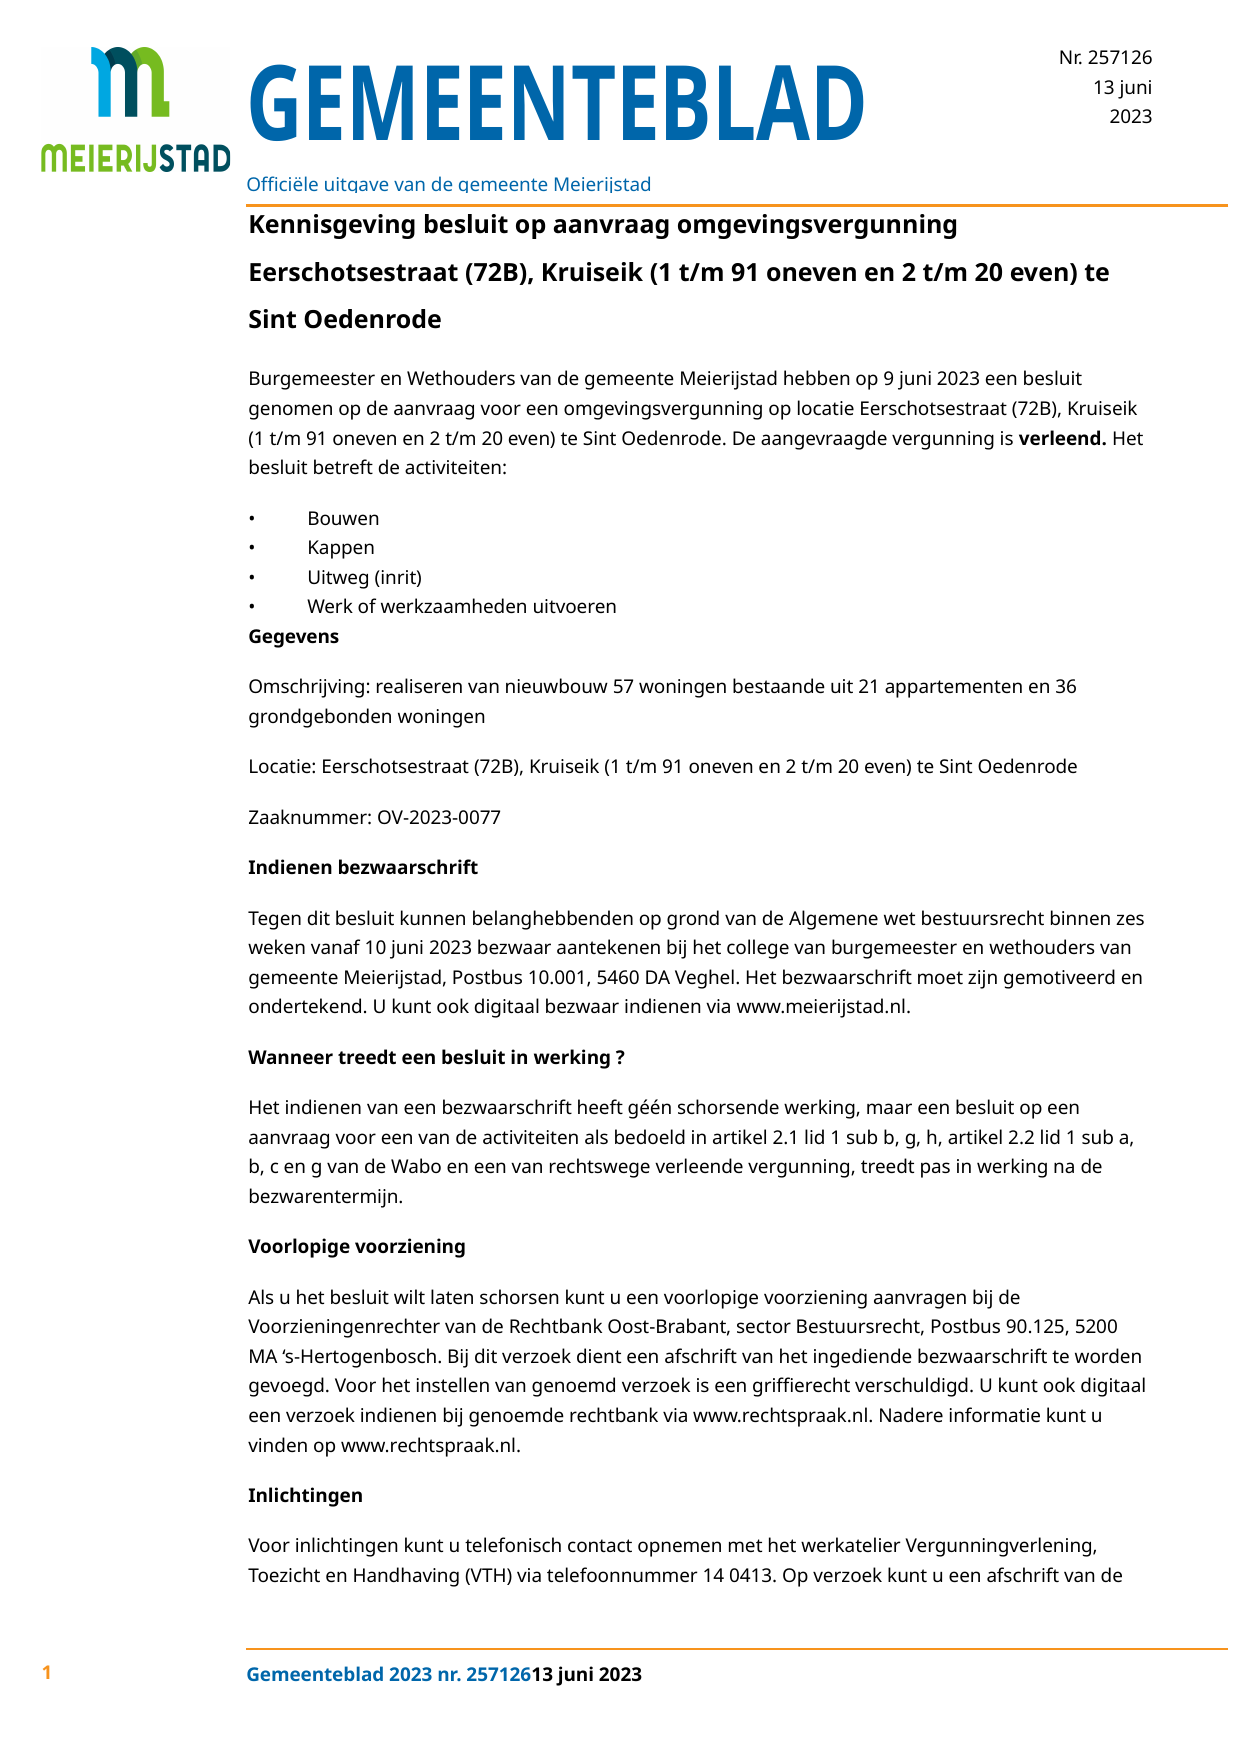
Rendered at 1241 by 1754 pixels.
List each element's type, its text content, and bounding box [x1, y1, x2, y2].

text Als u het besluit wilt laten schorsen kunt u een voorlopige voorziening aanvragen bij de Voorzieningenrechter van de Rechtbank Oost-Brabant, sector Bestuursrecht, Postbus 90.125, 5200 MA ‘s-Hertogenbosch. Bij dit verzoek dient een afschrift van het ingediende bezwaarschrift te worden gevoegd. Voor het instellen van genoemd verzoek is een griffierecht verschuldigd. U kunt ook digitaal een verzoek indienen bij genoemde rechtbank via www.rechtspraak.nl. Nadere informatie kunt u vinden op www.rechtspraak.nl. [248, 1284, 1152, 1457]
text Het indienen van een bezwaarschrift heeft géén schorsende werking, maar een besluit op een aanvraag voor een van de activiteiten als bedoeld in artikel 2.1 lid 1 sub b, g, h, artikel 2.2 lid 1 sub a, b, c en g van de Wabo en een van rechtswege verleende vergunning, treedt pas in werking na de bezwarentermijn. [248, 1094, 1152, 1209]
text Gegevens [248, 623, 1152, 649]
text Omschrijving: realiseren van nieuwbouw 57 woningen bestaande uit 21 appartementen en 36 grondgebonden woningen [248, 673, 1152, 729]
text Zaaknummer: OV-2023-0077 [248, 804, 1152, 829]
text Voor inlichtingen kunt u telefonisch contact opnemen met het werkatelier Vergunningverlening, Toezicht en Handhaving (VTH) via telefoonnummer 14 0413. Op verzoek kunt u een afschrift van de [248, 1533, 1152, 1588]
text Locatie: Eerschotsestraat (72B), Kruiseik (1 t/m 91 oneven en 2 t/m 20 even) te Sint Oedenrode [248, 753, 1152, 779]
list Bouwen [248, 505, 1152, 530]
picture [41, 47, 231, 172]
text Kennisgeving besluit op aanvraag omgevingsvergunning Eerschotsestraat (72B), Kruiseik (1 t/m 91 oneven en 2 t/m 20 even) te Sint Oedenrode [248, 207, 1152, 336]
text Burgemeester en Wethouders van de gemeente Meierijstad hebben op 9 juni 2023 een besluit genomen op de aanvraag voor een omgevingsvergunning op locatie Eerschotsestraat (72B), Kruiseik (1 t/m 91 oneven en 2 t/m 20 even) te Sint Oedenrode. De aangevraagde vergunning is verleend. Het besluit betreft de activiteiten: [248, 366, 1152, 480]
list Kappen [248, 534, 1152, 560]
text Inlichtingen [248, 1482, 1152, 1508]
text Indienen bezwaarschrift [248, 854, 1152, 880]
text Wanneer treedt een besluit in werking ? [248, 1044, 1152, 1069]
list Werk of werkzaamheden uitvoeren [248, 593, 1152, 619]
list Uitweg (inrit) [248, 564, 1152, 589]
text Voorlopige voorziening [248, 1233, 1152, 1259]
text Tegen dit besluit kunnen belanghebbenden op grond van de Algemene wet bestuursrecht binnen zes weken vanaf 10 juni 2023 bezwaar aantekenen bij het college van burgemeester en wethouders van gemeente Meierijstad, Postbus 10.001, 5460 DA Veghel. Het bezwaarschrift moet zijn gemotiveerd en ondertekend. U kunt ook digitaal bezwaar indienen via www.meierijstad.nl. [248, 905, 1152, 1019]
